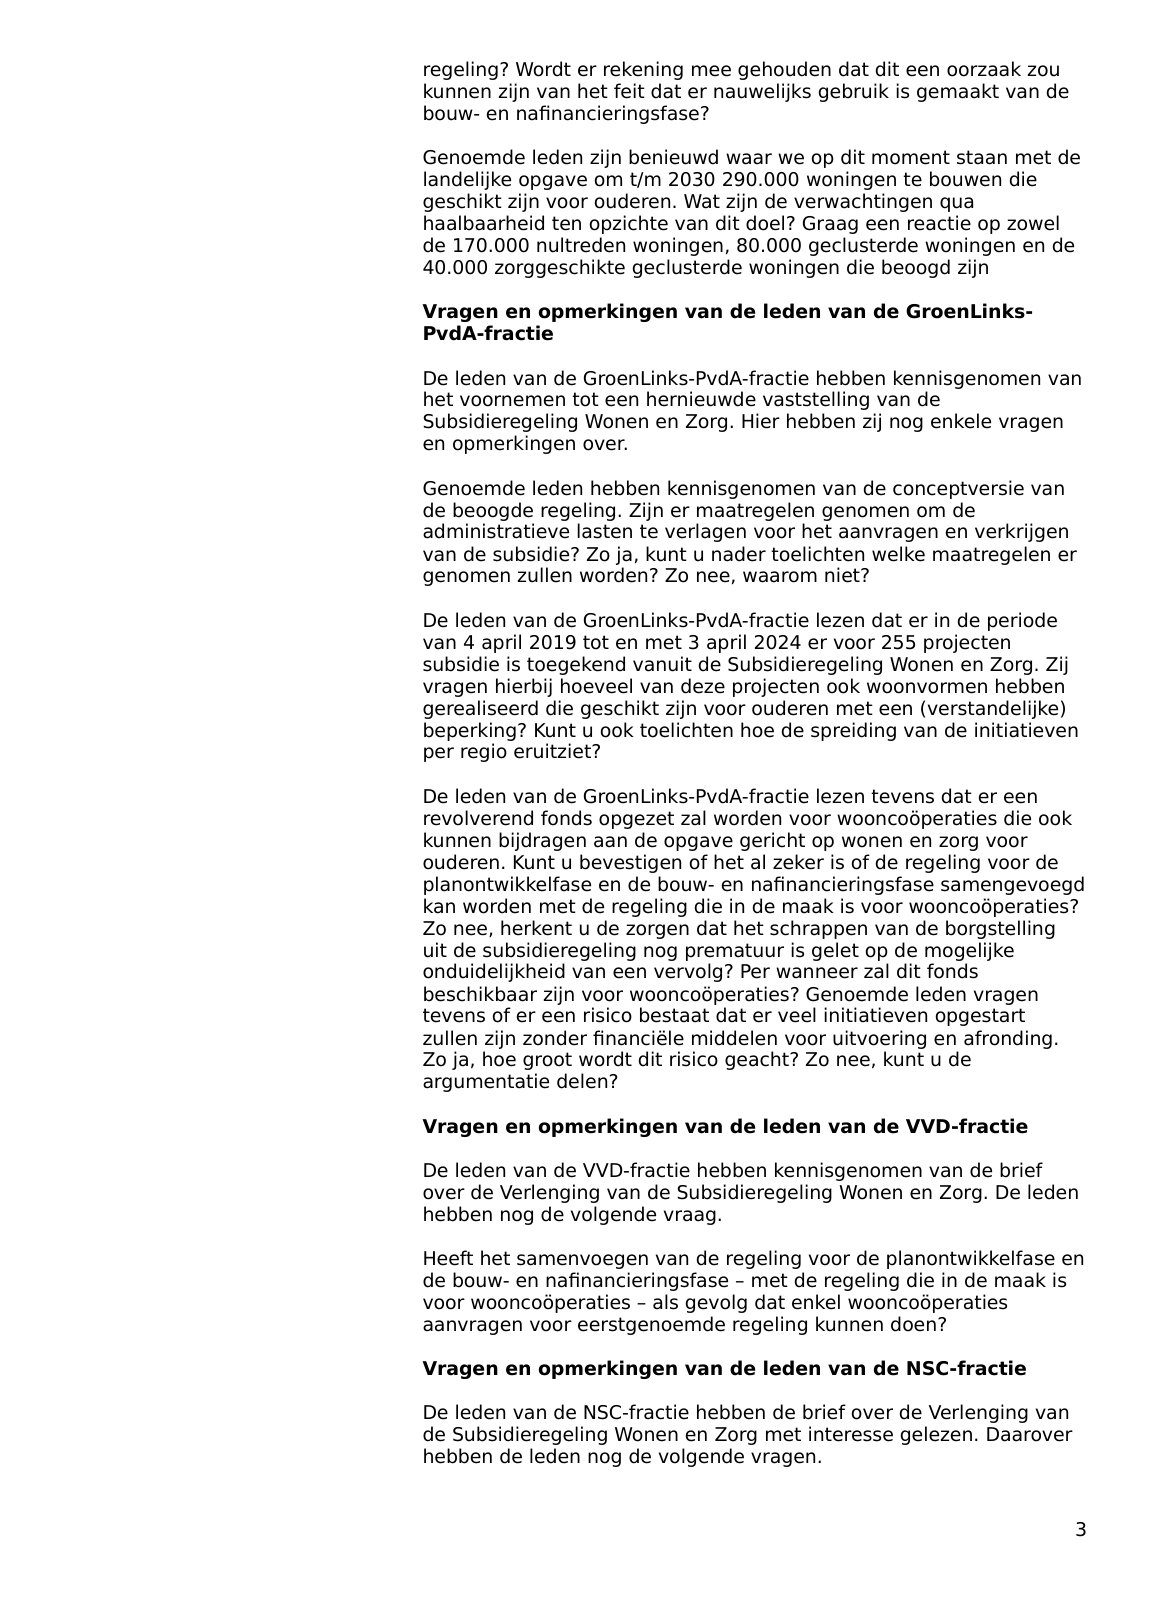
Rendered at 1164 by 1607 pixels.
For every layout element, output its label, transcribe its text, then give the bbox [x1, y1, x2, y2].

text Genoemde leden zijn benieuwd waar we op dit moment staan met de landelijke opgave om t/m 2030 290.000 woningen te bouwen die geschikt zijn voor ouderen. Wat zijn de verwachtingen qua haalbaarheid ten opzichte van dit doel? Graag een reactie op zowel de 170.000 nultreden woningen, 80.000 geclusterde woningen en de 40.000 zorggeschikte geclusterde woningen die beoogd zijn [422, 147, 1087, 279]
text regeling? Wordt er rekening mee gehouden dat dit een oorzaak zou kunnen zijn van het feit dat er nauwelijks gebruik is gemaakt van de bouw- en nafinancieringsfase? [422, 59, 1087, 125]
subtitle Vragen en opmerkingen van de leden van de GroenLinks-PvdA-fractie [422, 301, 1087, 345]
text De leden van de GroenLinks-PvdA-fractie hebben kennisgenomen van het voornemen tot een hernieuwde vaststelling van de Subsidieregeling Wonen en Zorg. Hier hebben zij nog enkele vragen en opmerkingen over. [422, 367, 1087, 455]
text De leden van de VVD-fractie hebben kennisgenomen van de brief over de Verlenging van de Subsidieregeling Wonen en Zorg. De leden hebben nog de volgende vraag. [422, 1160, 1087, 1226]
text De leden van de GroenLinks-PvdA-fractie lezen tevens dat er een revolverend fonds opgezet zal worden voor wooncoöperaties die ook kunnen bijdragen aan de opgave gericht op wonen en zorg voor ouderen. Kunt u bevestigen of het al zeker is of de regeling voor de planontwikkelfase en de bouw- en nafinancieringsfase samengevoegd kan worden met de regeling die in de maak is voor wooncoöperaties? Zo nee, herkent u de zorgen dat het schrappen van de borgstelling uit de subsidieregeling nog prematuur is gelet op de mogelijke onduidelijkheid van een vervolg? Per wanneer zal dit fonds beschikbaar zijn voor wooncoöperaties? Genoemde leden vragen tevens of er een risico bestaat dat er veel initiatieven opgestart zullen zijn zonder financiële middelen voor uitvoering en afronding. Zo ja, hoe groot wordt dit risico geacht? Zo nee, kunt u de argumentatie delen? [422, 786, 1087, 1093]
text Heeft het samenvoegen van de regeling voor de planontwikkelfase en de bouw- en nafinancieringsfase – met de regeling die in de maak is voor wooncoöperaties – als gevolg dat enkel wooncoöperaties aanvragen voor eerstgenoemde regeling kunnen doen? [422, 1248, 1087, 1336]
text De leden van de NSC-fractie hebben de brief over de Verlenging van de Subsidieregeling Wonen en Zorg met interesse gelezen. Daarover hebben de leden nog de volgende vragen. [422, 1402, 1087, 1468]
text Genoemde leden hebben kennisgenomen van de conceptversie van de beoogde regeling. Zijn er maatregelen genomen om de administratieve lasten te verlagen voor het aanvragen en verkrijgen van de subsidie? Zo ja, kunt u nader toelichten welke maatregelen er genomen zullen worden? Zo nee, waarom niet? [422, 477, 1087, 587]
subtitle Vragen en opmerkingen van de leden van de NSC-fractie [422, 1358, 1087, 1380]
text De leden van de GroenLinks-PvdA-fractie lezen dat er in de periode van 4 april 2019 tot en met 3 april 2024 er voor 255 projecten subsidie is toegekend vanuit de Subsidieregeling Wonen en Zorg. Zij vragen hierbij hoeveel van deze projecten ook woonvormen hebben gerealiseerd die geschikt zijn voor ouderen met een (verstandelijke) beperking? Kunt u ook toelichten hoe de spreiding van de initiatieven per regio eruitziet? [422, 609, 1087, 763]
subtitle Vragen en opmerkingen van de leden van de VVD-fractie [422, 1116, 1087, 1137]
